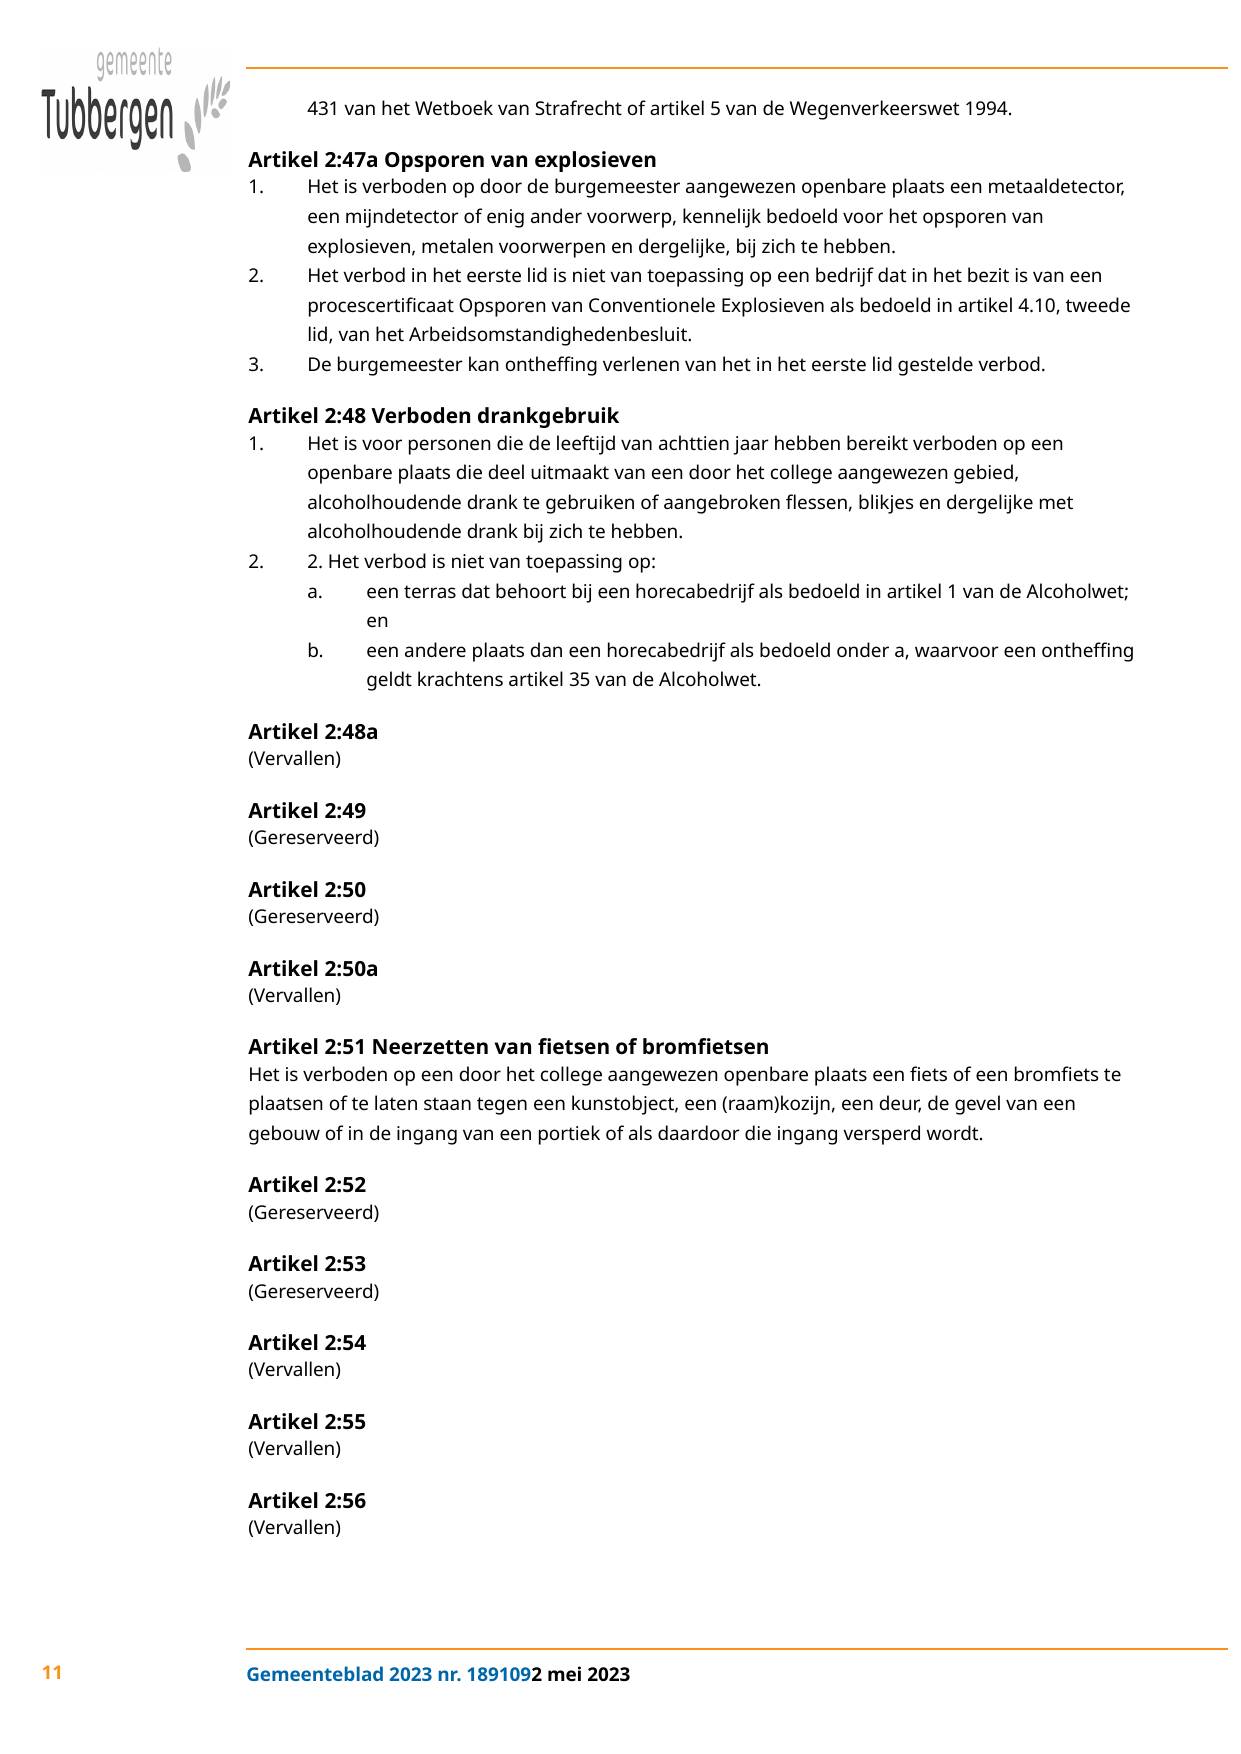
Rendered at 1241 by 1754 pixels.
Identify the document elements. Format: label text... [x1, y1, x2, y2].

text Het is verboden op een door het college aangewezen openbare plaats een fiets of een bromfiets te plaatsen of te laten staan tegen een kunstobject, een (raam)kozijn, een deur, de gevel van een gebouw of in de ingang van een portiek of als daardoor die ingang versperd wordt. [248, 1061, 1152, 1146]
text (Gereserveerd) [248, 903, 1152, 929]
text Artikel 2:49 [248, 796, 1152, 824]
list De burgemeester kan ontheffing verlenen van het in het eerste lid gestelde verbod. [248, 351, 1152, 377]
text Artikel 2:50 [248, 875, 1152, 903]
text Artikel 2:52 [248, 1171, 1152, 1199]
text (Gereserveerd) [248, 1278, 1152, 1303]
list 2. Het verbod is niet van toepassing op: [248, 548, 1152, 574]
text (Vervallen) [248, 982, 1152, 1008]
list een andere plaats dan een horecabedrijf als bedoeld onder a, waarvoor een ontheffing geldt krachtens artikel 35 van de Alcoholwet. [307, 637, 1152, 692]
text (Vervallen) [248, 1514, 1152, 1540]
text Artikel 2:55 [248, 1407, 1152, 1436]
list een terras dat behoort bij een horecabedrijf als bedoeld in artikel 1 van de Alcoholwet; en [307, 578, 1152, 633]
text (Gereserveerd) [248, 1199, 1152, 1225]
text (Vervallen) [248, 746, 1152, 771]
list Het verbod in het eerste lid is niet van toepassing op een bedrijf dat in het bezit is van een procescertificaat Opsporen van Conventionele Explosieven als bedoeld in artikel 4.10, tweede lid, van het Arbeidsomstandighedenbesluit. [248, 262, 1152, 347]
picture [41, 47, 231, 172]
text Artikel 2:50a [248, 954, 1152, 982]
text (Vervallen) [248, 1436, 1152, 1461]
text Artikel 2:56 [248, 1486, 1152, 1514]
text Artikel 2:51 Neerzetten van fietsen of bromfietsen [248, 1032, 1152, 1061]
list Het is verboden op door de burgemeester aangewezen openbare plaats een metaaldetector, een mijndetector of enig ander voorwerp, kennelijk bedoeld voor het opsporen van explosieven, metalen voorwerpen en dergelijke, bij zich te hebben. [248, 174, 1152, 258]
text Artikel 2:48a [248, 717, 1152, 746]
text (Vervallen) [248, 1357, 1152, 1382]
list Het is voor personen die de leeftijd van achttien jaar hebben bereikt verboden op een openbare plaats die deel uitmaakt van een door het college aangewezen gebied, alcoholhoudende drank te gebruiken of aangebroken flessen, blikjes en dergelijke met alcoholhoudende drank bij zich te hebben. [248, 430, 1152, 544]
text Artikel 2:53 [248, 1249, 1152, 1278]
list 431 van het Wetboek van Strafrecht of artikel 5 van de Wegenverkeerswet 1994. [248, 95, 1152, 121]
text Artikel 2:54 [248, 1328, 1152, 1357]
text Artikel 2:47a Opsporen van explosieven [248, 145, 1152, 174]
text Artikel 2:48 Verboden drankgebruik [248, 402, 1152, 430]
text (Gereserveerd) [248, 824, 1152, 850]
